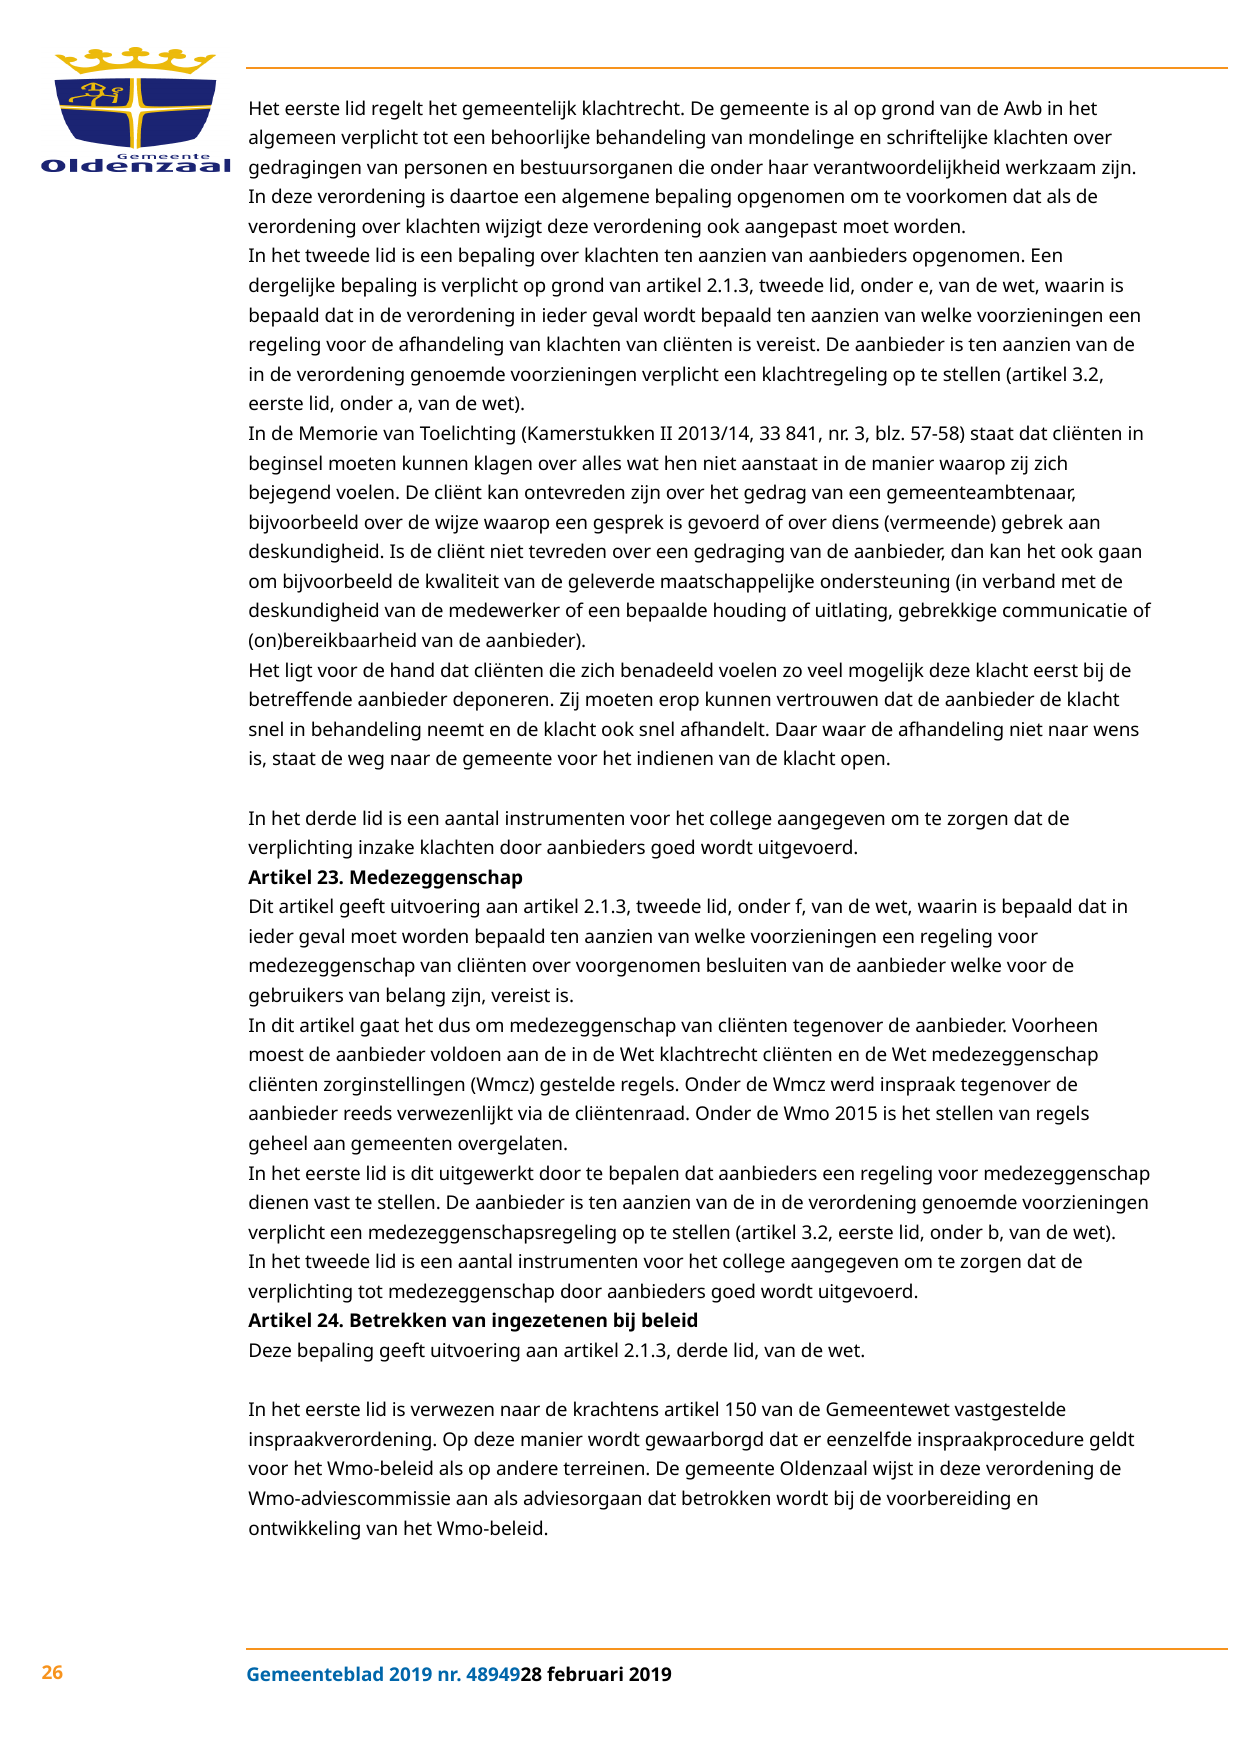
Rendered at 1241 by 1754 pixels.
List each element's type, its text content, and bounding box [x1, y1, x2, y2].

text Deze bepaling geeft uitvoering aan artikel 2.1.3, derde lid, van de wet. [248, 1337, 1152, 1363]
text In het tweede lid is een bepaling over klachten ten aanzien van aanbieders opgenomen. Een dergelijke bepaling is verplicht op grond van artikel 2.1.3, tweede lid, onder e, van de wet, waarin is bepaald dat in de verordening in ieder geval wordt bepaald ten aanzien van welke voorzieningen een regeling voor de afhandeling van klachten van cliënten is vereist. De aanbieder is ten aanzien van de in de verordening genoemde voorzieningen verplicht een klachtregeling op te stellen (artikel 3.2, eerste lid, onder a, van de wet). [248, 243, 1152, 416]
text Dit artikel geeft uitvoering aan artikel 2.1.3, tweede lid, onder f, van de wet, waarin is bepaald dat in ieder geval moet worden bepaald ten aanzien van welke voorzieningen een regeling voor medezeggenschap van cliënten over voorgenomen besluiten van de aanbieder welke voor de gebruikers van belang zijn, vereist is. [248, 893, 1152, 1008]
picture [41, 47, 231, 172]
text Artikel 23. Medezeggenschap [248, 864, 1152, 890]
text Het eerste lid regelt het gemeentelijk klachtrecht. De gemeente is al op grond van de Awb in het algemeen verplicht tot een behoorlijke behandeling van mondelinge en schriftelijke klachten over gedragingen van personen en bestuursorganen die onder haar verantwoordelijkheid werkzaam zijn. In deze verordening is daartoe een algemene bepaling opgenomen om te voorkomen dat als de verordening over klachten wijzigt deze verordening ook aangepast moet worden. [248, 95, 1152, 239]
text In het derde lid is een aantal instrumenten voor het college aangegeven om te zorgen dat de verplichting inzake klachten door aanbieders goed wordt uitgevoerd. [248, 805, 1152, 860]
text In het tweede lid is een aantal instrumenten voor het college aangegeven om te zorgen dat de verplichting tot medezeggenschap door aanbieders goed wordt uitgevoerd. [248, 1248, 1152, 1304]
text In de Memorie van Toelichting (Kamerstukken II 2013/14, 33 841, nr. 3, blz. 57-58) staat dat cliënten in beginsel moeten kunnen klagen over alles wat hen niet aanstaat in de manier waarop zij zich bejegend voelen. De cliënt kan ontevreden zijn over het gedrag van een gemeenteambtenaar, bijvoorbeeld over de wijze waarop een gesprek is gevoerd of over diens (vermeende) gebrek aan deskundigheid. Is de cliënt niet tevreden over een gedraging van de aanbieder, dan kan het ook gaan om bijvoorbeeld de kwaliteit van de geleverde maatschappelijke ondersteuning (in verband met de deskundigheid van de medewerker of een bepaalde houding of uitlating, gebrekkige communicatie of (on)bereikbaarheid van de aanbieder). [248, 420, 1152, 653]
text In het eerste lid is verwezen naar de krachtens artikel 150 van de Gemeentewet vastgestelde inspraakverordening. Op deze manier wordt gewaarborgd dat er eenzelfde inspraakprocedure geldt voor het Wmo-beleid als op andere terreinen. De gemeente Oldenzaal wijst in deze verordening de Wmo-adviescommissie aan als adviesorgaan dat betrokken wordt bij de voorbereiding en ontwikkeling van het Wmo-beleid. [248, 1396, 1152, 1541]
text In het eerste lid is dit uitgewerkt door te bepalen dat aanbieders een regeling voor medezeggenschap dienen vast te stellen. De aanbieder is ten aanzien van de in de verordening genoemde voorzieningen verplicht een medezeggenschapsregeling op te stellen (artikel 3.2, eerste lid, onder b, van de wet). [248, 1160, 1152, 1245]
text In dit artikel gaat het dus om medezeggenschap van cliënten tegenover de aanbieder. Voorheen moest de aanbieder voldoen aan de in de Wet klachtrecht cliënten en de Wet medezeggenschap cliënten zorginstellingen (Wmcz) gestelde regels. Onder de Wmcz werd inspraak tegenover de aanbieder reeds verwezenlijkt via de cliëntenraad. Onder de Wmo 2015 is het stellen van regels geheel aan gemeenten overgelaten. [248, 1012, 1152, 1156]
text Artikel 24. Betrekken van ingezetenen bij beleid [248, 1308, 1152, 1333]
text Het ligt voor de hand dat cliënten die zich benadeeld voelen zo veel mogelijk deze klacht eerst bij de betreffende aanbieder deponeren. Zij moeten erop kunnen vertrouwen dat de aanbieder de klacht snel in behandeling neemt en de klacht ook snel afhandelt. Daar waar de afhandeling niet naar wens is, staat de weg naar de gemeente voor het indienen van de klacht open. [248, 657, 1152, 771]
